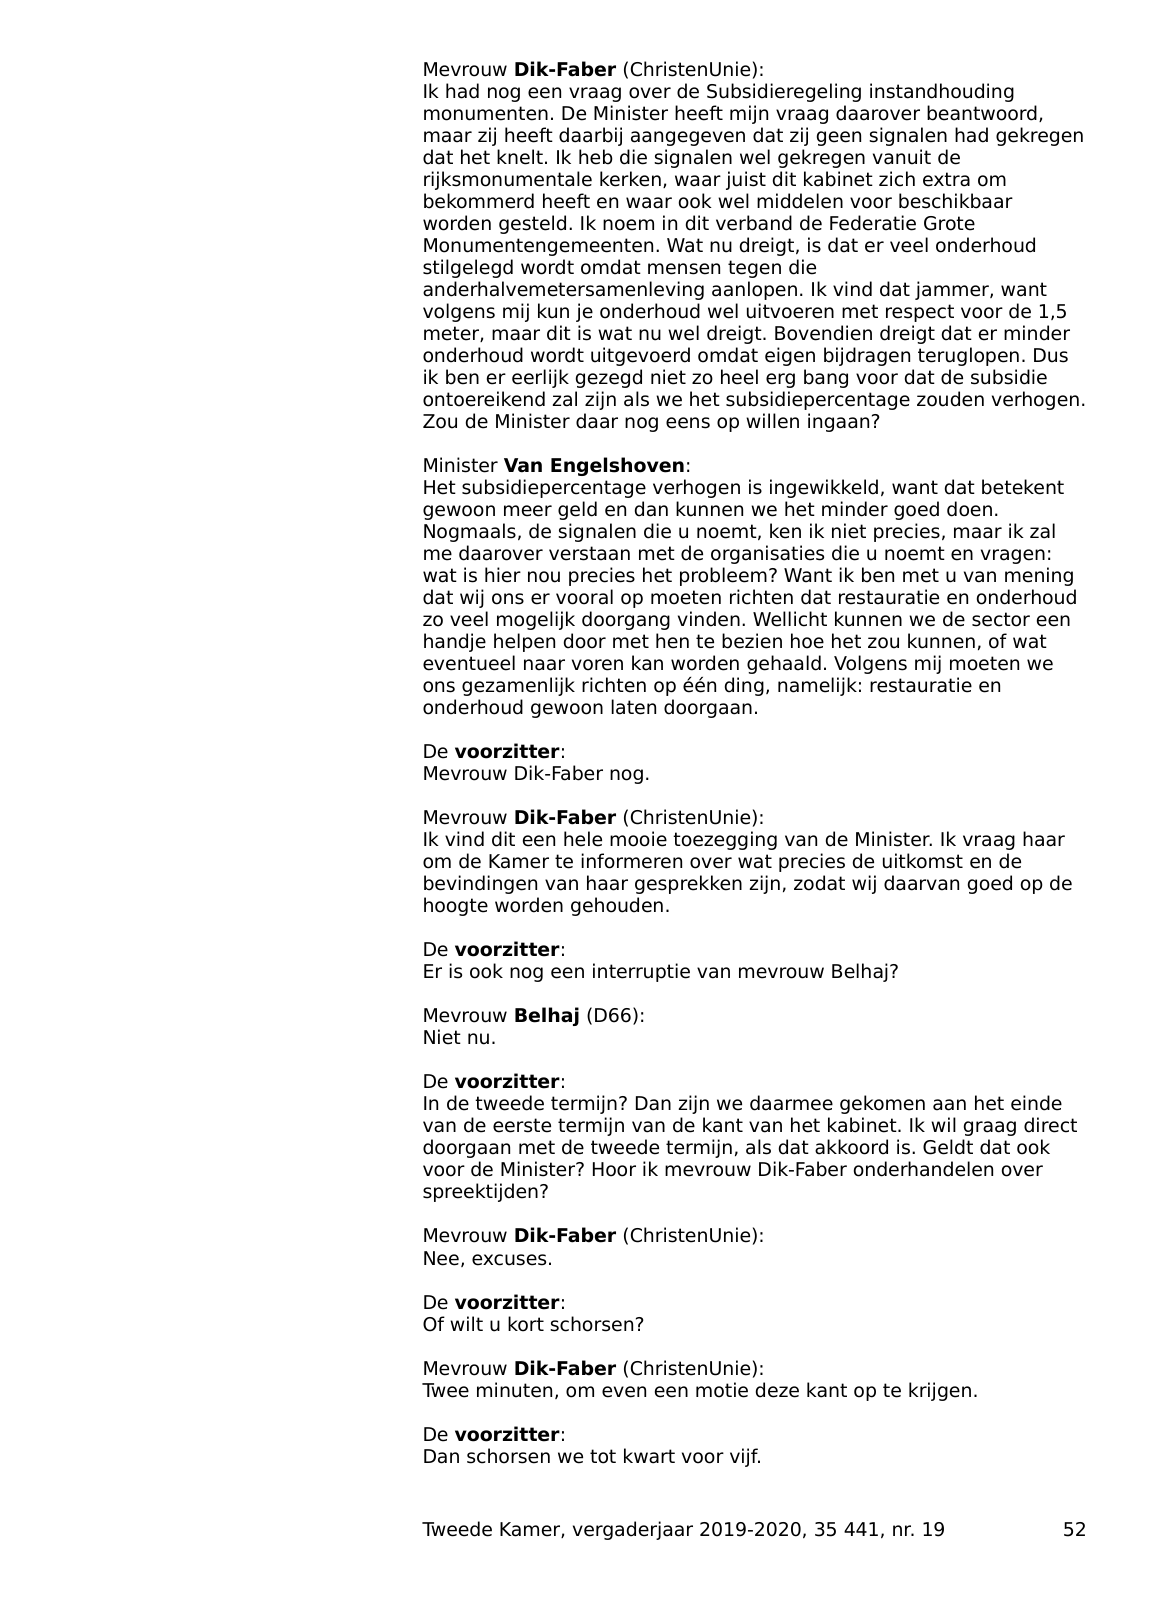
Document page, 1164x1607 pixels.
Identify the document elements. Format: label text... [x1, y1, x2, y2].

text Dan schorsen we tot kwart voor vijf. [422, 1446, 1087, 1468]
text Nee, excuses. [422, 1247, 1087, 1269]
text Twee minuten, om even een motie deze kant op te krijgen. [422, 1380, 1087, 1402]
text De voorzitter: [422, 1424, 1087, 1446]
text Minister Van Engelshoven: [422, 455, 1087, 477]
text Ik vind dit een hele mooie toezegging van de Minister. Ik vraag haar om de Kamer te informeren over wat precies de uitkomst en de bevindingen van haar gesprekken zijn, zodat wij daarvan goed op de hoogte worden gehouden. [422, 829, 1087, 917]
text Het subsidiepercentage verhogen is ingewikkeld, want dat betekent gewoon meer geld en dan kunnen we het minder goed doen. Nogmaals, de signalen die u noemt, ken ik niet precies, maar ik zal me daarover verstaan met de organisaties die u noemt en vragen: wat is hier nou precies het probleem? Want ik ben met u van mening dat wij ons er vooral op moeten richten dat restauratie en onderhoud zo veel mogelijk doorgang vinden. Wellicht kunnen we de sector een handje helpen door met hen te bezien hoe het zou kunnen, of wat eventueel naar voren kan worden gehaald. Volgens mij moeten we ons gezamenlijk richten op één ding, namelijk: restauratie en onderhoud gewoon laten doorgaan. [422, 477, 1087, 719]
text Mevrouw Dik-Faber (ChristenUnie): [422, 807, 1087, 829]
text Mevrouw Dik-Faber nog. [422, 763, 1087, 785]
text De voorzitter: [422, 1071, 1087, 1093]
text Of wilt u kort schorsen? [422, 1313, 1087, 1336]
text Mevrouw Dik-Faber (ChristenUnie): [422, 59, 1087, 81]
text Mevrouw Dik-Faber (ChristenUnie): [422, 1358, 1087, 1380]
text Mevrouw Belhaj (D66): [422, 1005, 1087, 1027]
text Mevrouw Dik-Faber (ChristenUnie): [422, 1225, 1087, 1247]
text De voorzitter: [422, 939, 1087, 961]
text In de tweede termijn? Dan zijn we daarmee gekomen aan het einde van de eerste termijn van de kant van het kabinet. Ik wil graag direct doorgaan met de tweede termijn, als dat akkoord is. Geldt dat ook voor de Minister? Hoor ik mevrouw Dik-Faber onderhandelen over spreektijden? [422, 1093, 1087, 1203]
text Er is ook nog een interruptie van mevrouw Belhaj? [422, 961, 1087, 983]
text De voorzitter: [422, 741, 1087, 763]
text Ik had nog een vraag over de Subsidieregeling instandhouding monumenten. De Minister heeft mijn vraag daarover beantwoord, maar zij heeft daarbij aangegeven dat zij geen signalen had gekregen dat het knelt. Ik heb die signalen wel gekregen vanuit de rijksmonumentale kerken, waar juist dit kabinet zich extra om bekommerd heeft en waar ook wel middelen voor beschikbaar worden gesteld. Ik noem in dit verband de Federatie Grote Monumentengemeenten. Wat nu dreigt, is dat er veel onderhoud stilgelegd wordt omdat mensen tegen die anderhalvemetersamenleving aanlopen. Ik vind dat jammer, want volgens mij kun je onderhoud wel uitvoeren met respect voor de 1,5 meter, maar dit is wat nu wel dreigt. Bovendien dreigt dat er minder onderhoud wordt uitgevoerd omdat eigen bijdragen teruglopen. Dus ik ben er eerlijk gezegd niet zo heel erg bang voor dat de subsidie ontoereikend zal zijn als we het subsidiepercentage zouden verhogen. Zou de Minister daar nog eens op willen ingaan? [422, 81, 1087, 433]
text De voorzitter: [422, 1292, 1087, 1313]
text Niet nu. [422, 1027, 1087, 1049]
